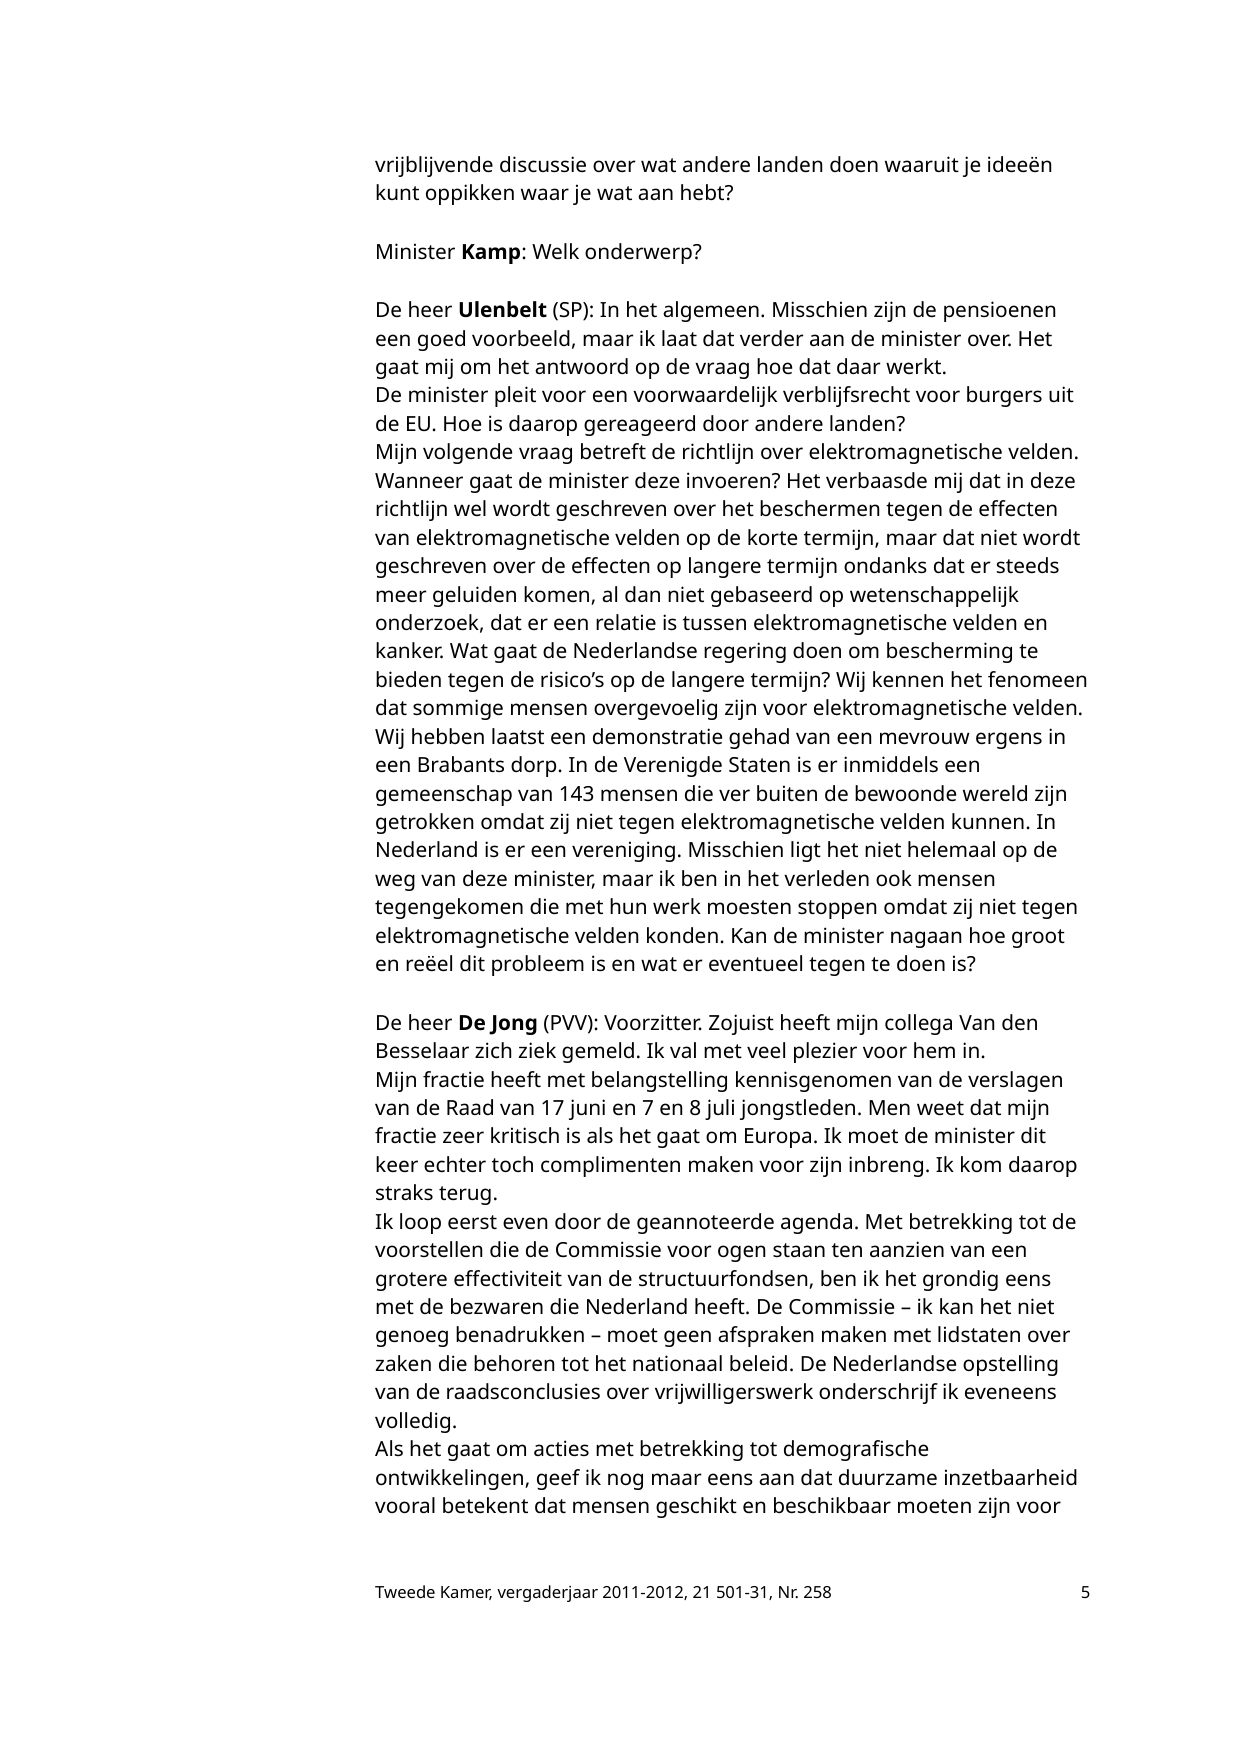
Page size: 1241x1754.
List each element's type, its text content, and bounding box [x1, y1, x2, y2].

text Minister Kamp: Welk onderwerp? [375, 237, 1090, 265]
text De minister pleit voor een voorwaardelijk verblijfsrecht voor burgers uit de EU. Hoe is daarop gereageerd door andere landen? [375, 381, 1090, 437]
text De heer Ulenbelt (SP): In het algemeen. Misschien zijn de pensioenen een goed voorbeeld, maar ik laat dat verder aan de minister over. Het gaat mij om het antwoord op de vraag hoe dat daar werkt. [375, 295, 1090, 381]
text Mijn volgende vraag betreft de richtlijn over elektromagnetische velden. Wanneer gaat de minister deze invoeren? Het verbaasde mij dat in deze richtlijn wel wordt geschreven over het beschermen tegen de effecten van elektromagnetische velden op de korte termijn, maar dat niet wordt geschreven over de effecten op langere termijn ondanks dat er steeds meer geluiden komen, al dan niet gebaseerd op wetenschappelijk onderzoek, dat er een relatie is tussen elektromagnetische velden en kanker. Wat gaat de Nederlandse regering doen om bescherming te bieden tegen de risico’s op de langere termijn? Wij kennen het fenomeen dat sommige mensen overgevoelig zijn voor elektromagnetische velden. Wij hebben laatst een demonstratie gehad van een mevrouw ergens in een Brabants dorp. In de Verenigde Staten is er inmiddels een gemeenschap van 143 mensen die ver buiten de bewoonde wereld zijn getrokken omdat zij niet tegen elektromagnetische velden kunnen. In Nederland is er een vereniging. Misschien ligt het niet helemaal op de weg van deze minister, maar ik ben in het verleden ook mensen tegengekomen die met hun werk moesten stoppen omdat zij niet tegen elektromagnetische velden konden. Kan de minister nagaan hoe groot en reëel dit probleem is en wat er eventueel tegen te doen is? [375, 437, 1090, 978]
text Als het gaat om acties met betrekking tot demografische ontwikkelingen, geef ik nog maar eens aan dat duurzame inzetbaarheid vooral betekent dat mensen geschikt en beschikbaar moeten zijn voor [375, 1434, 1090, 1520]
text De heer De Jong (PVV): Voorzitter. Zojuist heeft mijn collega Van den Besselaar zich ziek gemeld. Ik val met veel plezier voor hem in. [375, 1008, 1090, 1065]
text Ik loop eerst even door de geannoteerde agenda. Met betrekking tot de voorstellen die de Commissie voor ogen staan ten aanzien van een grotere effectiviteit van de structuurfondsen, ben ik het grondig eens met de bezwaren die Nederland heeft. De Commissie – ik kan het niet genoeg benadrukken – moet geen afspraken maken met lidstaten over zaken die behoren tot het nationaal beleid. De Nederlandse opstelling van de raadsconclusies over vrijwilligerswerk onderschrijf ik eveneens volledig. [375, 1207, 1090, 1434]
text vrijblijvende discussie over wat andere landen doen waaruit je ideeën kunt oppikken waar je wat aan hebt? [375, 150, 1090, 207]
text Mijn fractie heeft met belangstelling kennisgenomen van de verslagen van de Raad van 17 juni en 7 en 8 juli jongstleden. Men weet dat mijn fractie zeer kritisch is als het gaat om Europa. Ik moet de minister dit keer echter toch complimenten maken voor zijn inbreng. Ik kom daarop straks terug. [375, 1065, 1090, 1207]
